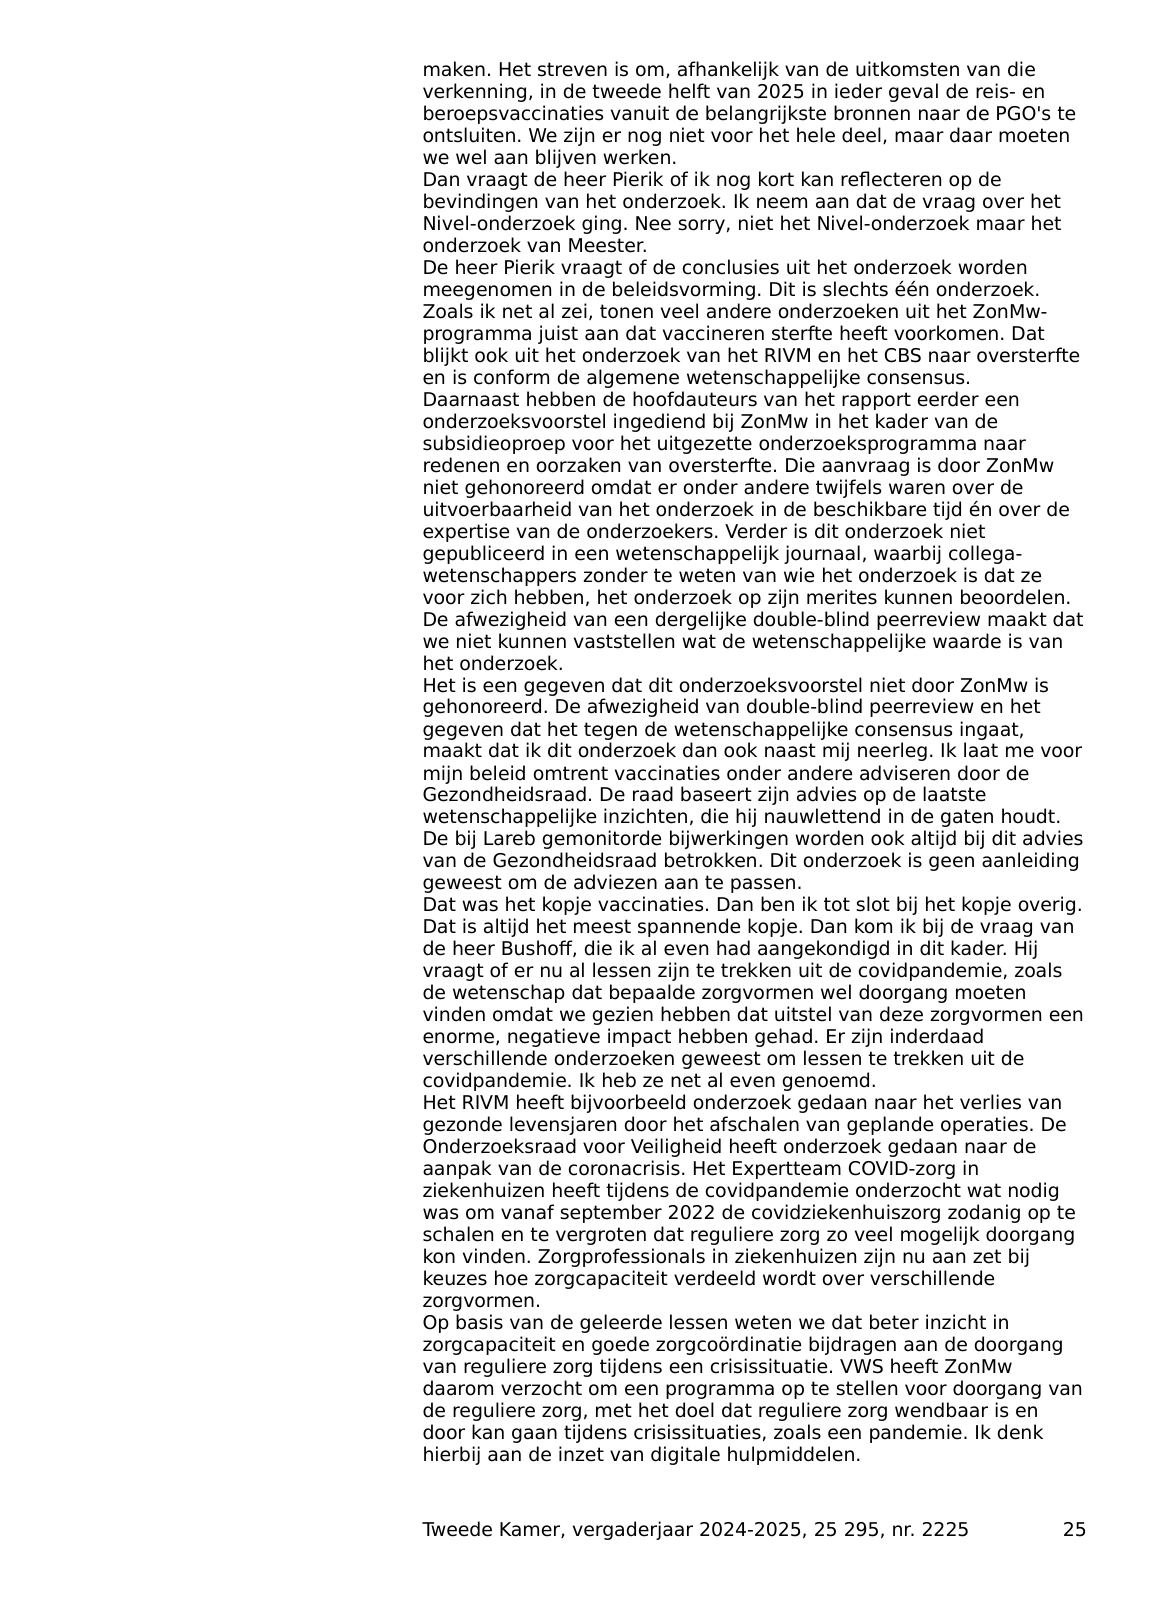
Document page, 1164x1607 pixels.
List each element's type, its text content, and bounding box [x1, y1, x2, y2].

text Het is een gegeven dat dit onderzoeksvoorstel niet door ZonMw is gehonoreerd. De afwezigheid van double-blind peerreview en het gegeven dat het tegen de wetenschappelijke consensus ingaat, maakt dat ik dit onderzoek dan ook naast mij neerleg. Ik laat me voor mijn beleid omtrent vaccinaties onder andere adviseren door de Gezondheidsraad. De raad baseert zijn advies op de laatste wetenschappelijke inzichten, die hij nauwlettend in de gaten houdt. De bij Lareb gemonitorde bijwerkingen worden ook altijd bij dit advies van de Gezondheidsraad betrokken. Dit onderzoek is geen aanleiding geweest om de adviezen aan te passen. [422, 674, 1087, 894]
text maken. Het streven is om, afhankelijk van de uitkomsten van die verkenning, in de tweede helft van 2025 in ieder geval de reis- en beroepsvaccinaties vanuit de belangrijkste bronnen naar de PGO's te ontsluiten. We zijn er nog niet voor het hele deel, maar daar moeten we wel aan blijven werken. [422, 59, 1087, 169]
text Dat was het kopje vaccinaties. Dan ben ik tot slot bij het kopje overig. Dat is altijd het meest spannende kopje. Dan kom ik bij de vraag van de heer Bushoff, die ik al even had aangekondigd in dit kader. Hij vraagt of er nu al lessen zijn te trekken uit de covidpandemie, zoals de wetenschap dat bepaalde zorgvormen wel doorgang moeten vinden omdat we gezien hebben dat uitstel van deze zorgvormen een enorme, negatieve impact hebben gehad. Er zijn inderdaad verschillende onderzoeken geweest om lessen te trekken uit de covidpandemie. Ik heb ze net al even genoemd. [422, 894, 1087, 1092]
text De heer Pierik vraagt of de conclusies uit het onderzoek worden meegenomen in de beleidsvorming. Dit is slechts één onderzoek. Zoals ik net al zei, tonen veel andere onderzoeken uit het ZonMw-programma juist aan dat vaccineren sterfte heeft voorkomen. Dat blijkt ook uit het onderzoek van het RIVM en het CBS naar oversterfte en is conform de algemene wetenschappelijke consensus. [422, 257, 1087, 389]
text Op basis van de geleerde lessen weten we dat beter inzicht in zorgcapaciteit en goede zorgcoördinatie bijdragen aan de doorgang van reguliere zorg tijdens een crisissituatie. VWS heeft ZonMw daarom verzocht om een programma op te stellen voor doorgang van de reguliere zorg, met het doel dat reguliere zorg wendbaar is en door kan gaan tijdens crisissituaties, zoals een pandemie. Ik denk hierbij aan de inzet van digitale hulpmiddelen. [422, 1312, 1087, 1466]
text Het RIVM heeft bijvoorbeeld onderzoek gedaan naar het verlies van gezonde levensjaren door het afschalen van geplande operaties. De Onderzoeksraad voor Veiligheid heeft onderzoek gedaan naar de aanpak van de coronacrisis. Het Expertteam COVID-zorg in ziekenhuizen heeft tijdens de covidpandemie onderzocht wat nodig was om vanaf september 2022 de covidziekenhuiszorg zodanig op te schalen en te vergroten dat reguliere zorg zo veel mogelijk doorgang kon vinden. Zorgprofessionals in ziekenhuizen zijn nu aan zet bij keuzes hoe zorgcapaciteit verdeeld wordt over verschillende zorgvormen. [422, 1092, 1087, 1312]
text Daarnaast hebben de hoofdauteurs van het rapport eerder een onderzoeksvoorstel ingediend bij ZonMw in het kader van de subsidieoproep voor het uitgezette onderzoeksprogramma naar redenen en oorzaken van oversterfte. Die aanvraag is door ZonMw niet gehonoreerd omdat er onder andere twijfels waren over de uitvoerbaarheid van het onderzoek in de beschikbare tijd én over de expertise van de onderzoekers. Verder is dit onderzoek niet gepubliceerd in een wetenschappelijk journaal, waarbij collega-wetenschappers zonder te weten van wie het onderzoek is dat ze voor zich hebben, het onderzoek op zijn merites kunnen beoordelen. De afwezigheid van een dergelijke double-blind peerreview maakt dat we niet kunnen vaststellen wat de wetenschappelijke waarde is van het onderzoek. [422, 389, 1087, 674]
text Dan vraagt de heer Pierik of ik nog kort kan reflecteren op de bevindingen van het onderzoek. Ik neem aan dat de vraag over het Nivel-onderzoek ging. Nee sorry, niet het Nivel-onderzoek maar het onderzoek van Meester. [422, 169, 1087, 257]
